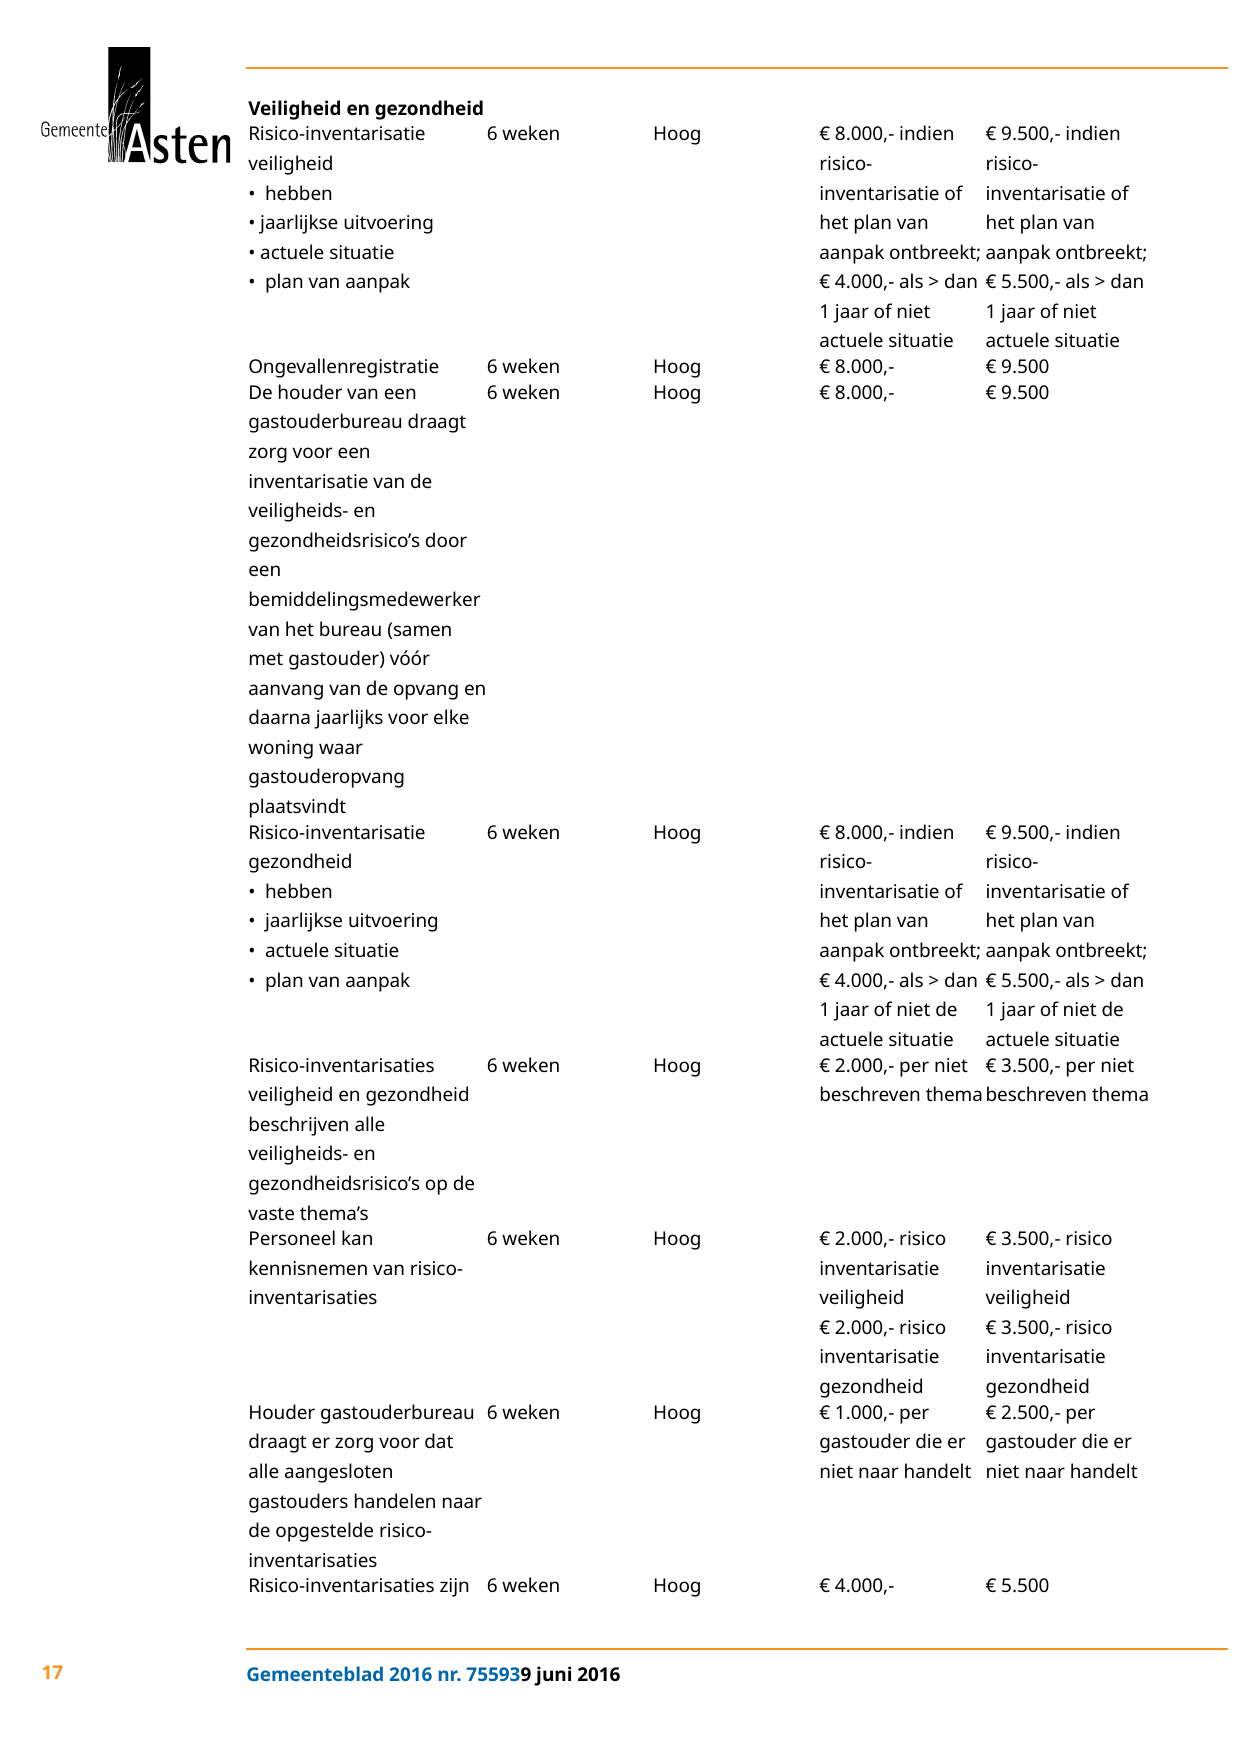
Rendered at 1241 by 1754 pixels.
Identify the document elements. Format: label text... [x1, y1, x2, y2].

table_cell Ongevallenregistratie [248, 353, 487, 379]
table_cell Hoog [653, 1399, 819, 1573]
table_cell Houder gastouderbureau draagt er zorg voor dat alle aangesloten gastouders handelen naar de opgestelde risico-inventarisaties [248, 1399, 487, 1573]
table_cell Hoog [653, 379, 819, 819]
table_cell Risico-inventarisaties zijn [248, 1573, 487, 1598]
table_cell 6 weken [487, 819, 653, 1052]
table_cell € 9.500 [985, 379, 1152, 819]
table_cell De houder van een gastouderbureau draagt zorg voor een inventarisatie van de veiligheids- en gezondheidsrisico’s door een bemiddelingsmedewerker van het bureau (samen met gastouder) vóór aanvang van de opvang en daarna jaarlijks voor elke woning waar gastouderopvang plaatsvindt [248, 379, 487, 819]
table_cell 6 weken [487, 1573, 653, 1598]
table_cell € 9.500 [985, 353, 1152, 379]
table_cell € 8.000,- [819, 353, 985, 379]
table_cell € 5.500 [985, 1573, 1152, 1598]
table_cell Risico-inventarisatie gezondheid • hebben • jaarlijkse uitvoering • actuele situatie • plan van aanpak [248, 819, 487, 1052]
table_cell € 2.500,- per gastouder die er niet naar handelt [985, 1399, 1152, 1573]
table_cell € 9.500,- indien risico-inventarisatie of het plan van aanpak ontbreekt; € 5.500,- als > dan 1 jaar of niet de actuele situatie [985, 819, 1152, 1052]
table_cell Hoog [653, 1052, 819, 1225]
table_cell Hoog [653, 1573, 819, 1598]
table_cell 6 weken [487, 121, 653, 353]
table_cell Personeel kan kennisnemen van risico-inventarisaties [248, 1225, 487, 1399]
table_cell € 9.500,- indien risico-inventarisatie of het plan van aanpak ontbreekt; € 5.500,- als > dan 1 jaar of niet actuele situatie [985, 121, 1152, 353]
picture [41, 47, 231, 172]
table_cell Hoog [653, 121, 819, 353]
table_cell € 2.000,- risico inventarisatie veiligheid € 2.000,- risico inventarisatie gezondheid [819, 1225, 985, 1399]
table_cell Risico-inventarisatie veiligheid • hebben • jaarlijkse uitvoering • actuele situatie • plan van aanpak [248, 121, 487, 353]
table_cell 6 weken [487, 1052, 653, 1225]
table_cell € 3.500,- risico inventarisatie veiligheid € 3.500,- risico inventarisatie gezondheid [985, 1225, 1152, 1399]
table_cell € 4.000,- [819, 1573, 985, 1598]
table_cell Hoog [653, 1225, 819, 1399]
table_cell 6 weken [487, 1225, 653, 1399]
table_cell 6 weken [487, 379, 653, 819]
table_cell Hoog [653, 819, 819, 1052]
table_cell 6 weken [487, 1399, 653, 1573]
table_cell Veiligheid en gezondheid [248, 95, 1152, 121]
table_cell € 3.500,- per niet beschreven thema [985, 1052, 1152, 1225]
table_cell € 8.000,- [819, 379, 985, 819]
table_cell Risico-inventarisaties veiligheid en gezondheid beschrijven alle veiligheids- en gezondheidsrisico’s op de vaste thema’s [248, 1052, 487, 1225]
table_cell 6 weken [487, 353, 653, 379]
table_cell € 2.000,- per niet beschreven thema [819, 1052, 985, 1225]
table_cell € 1.000,- per gastouder die er niet naar handelt [819, 1399, 985, 1573]
table_cell Hoog [653, 353, 819, 379]
table_cell € 8.000,- indien risico-inventarisatie of het plan van aanpak ontbreekt; € 4.000,- als > dan 1 jaar of niet actuele situatie [819, 121, 985, 353]
table_cell € 8.000,- indien risico-inventarisatie of het plan van aanpak ontbreekt; € 4.000,- als > dan 1 jaar of niet de actuele situatie [819, 819, 985, 1052]
